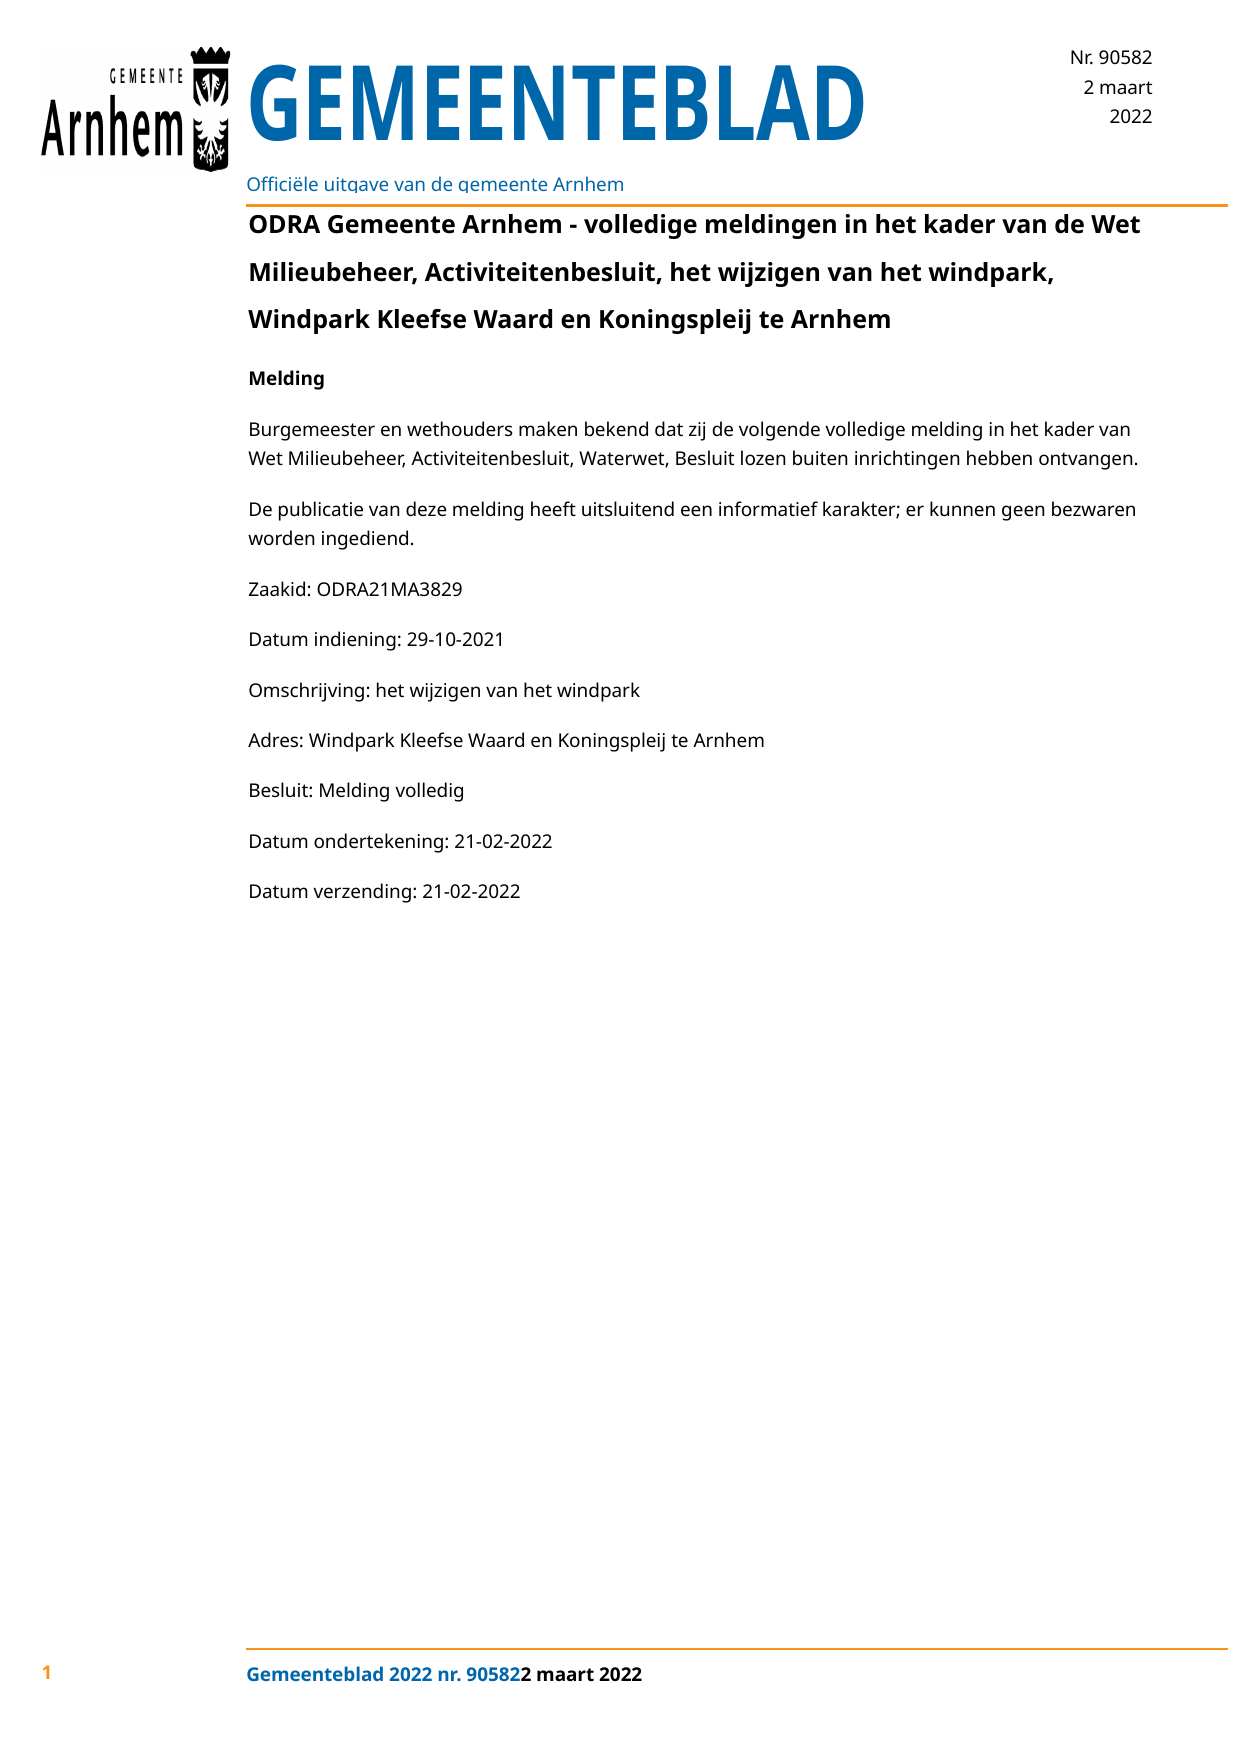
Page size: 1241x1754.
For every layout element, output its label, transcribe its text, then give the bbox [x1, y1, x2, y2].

text Besluit: Melding volledig [248, 778, 1152, 803]
text Zaakid: ODRA21MA3829 [248, 576, 1152, 602]
text Melding [248, 366, 1152, 391]
picture [41, 47, 231, 172]
text Adres: Windpark Kleefse Waard en Koningspleij te Arnhem [248, 727, 1152, 753]
text Datum indiening: 29-10-2021 [248, 626, 1152, 652]
text Burgemeester en wethouders maken bekend dat zij de volgende volledige melding in het kader van Wet Milieubeheer, Activiteitenbesluit, Waterwet, Besluit lozen buiten inrichtingen hebben ontvangen. [248, 416, 1152, 471]
text De publicatie van deze melding heeft uitsluitend een informatief karakter; er kunnen geen bezwaren worden ingediend. [248, 496, 1152, 551]
text Datum verzending: 21-02-2022 [248, 878, 1152, 904]
text Omschrijving: het wijzigen van het windpark [248, 677, 1152, 702]
text ODRA Gemeente Arnhem - volledige meldingen in het kader van de Wet Milieubeheer, Activiteitenbesluit, het wijzigen van het windpark, Windpark Kleefse Waard en Koningspleij te Arnhem [248, 207, 1152, 336]
text Datum ondertekening: 21-02-2022 [248, 828, 1152, 854]
